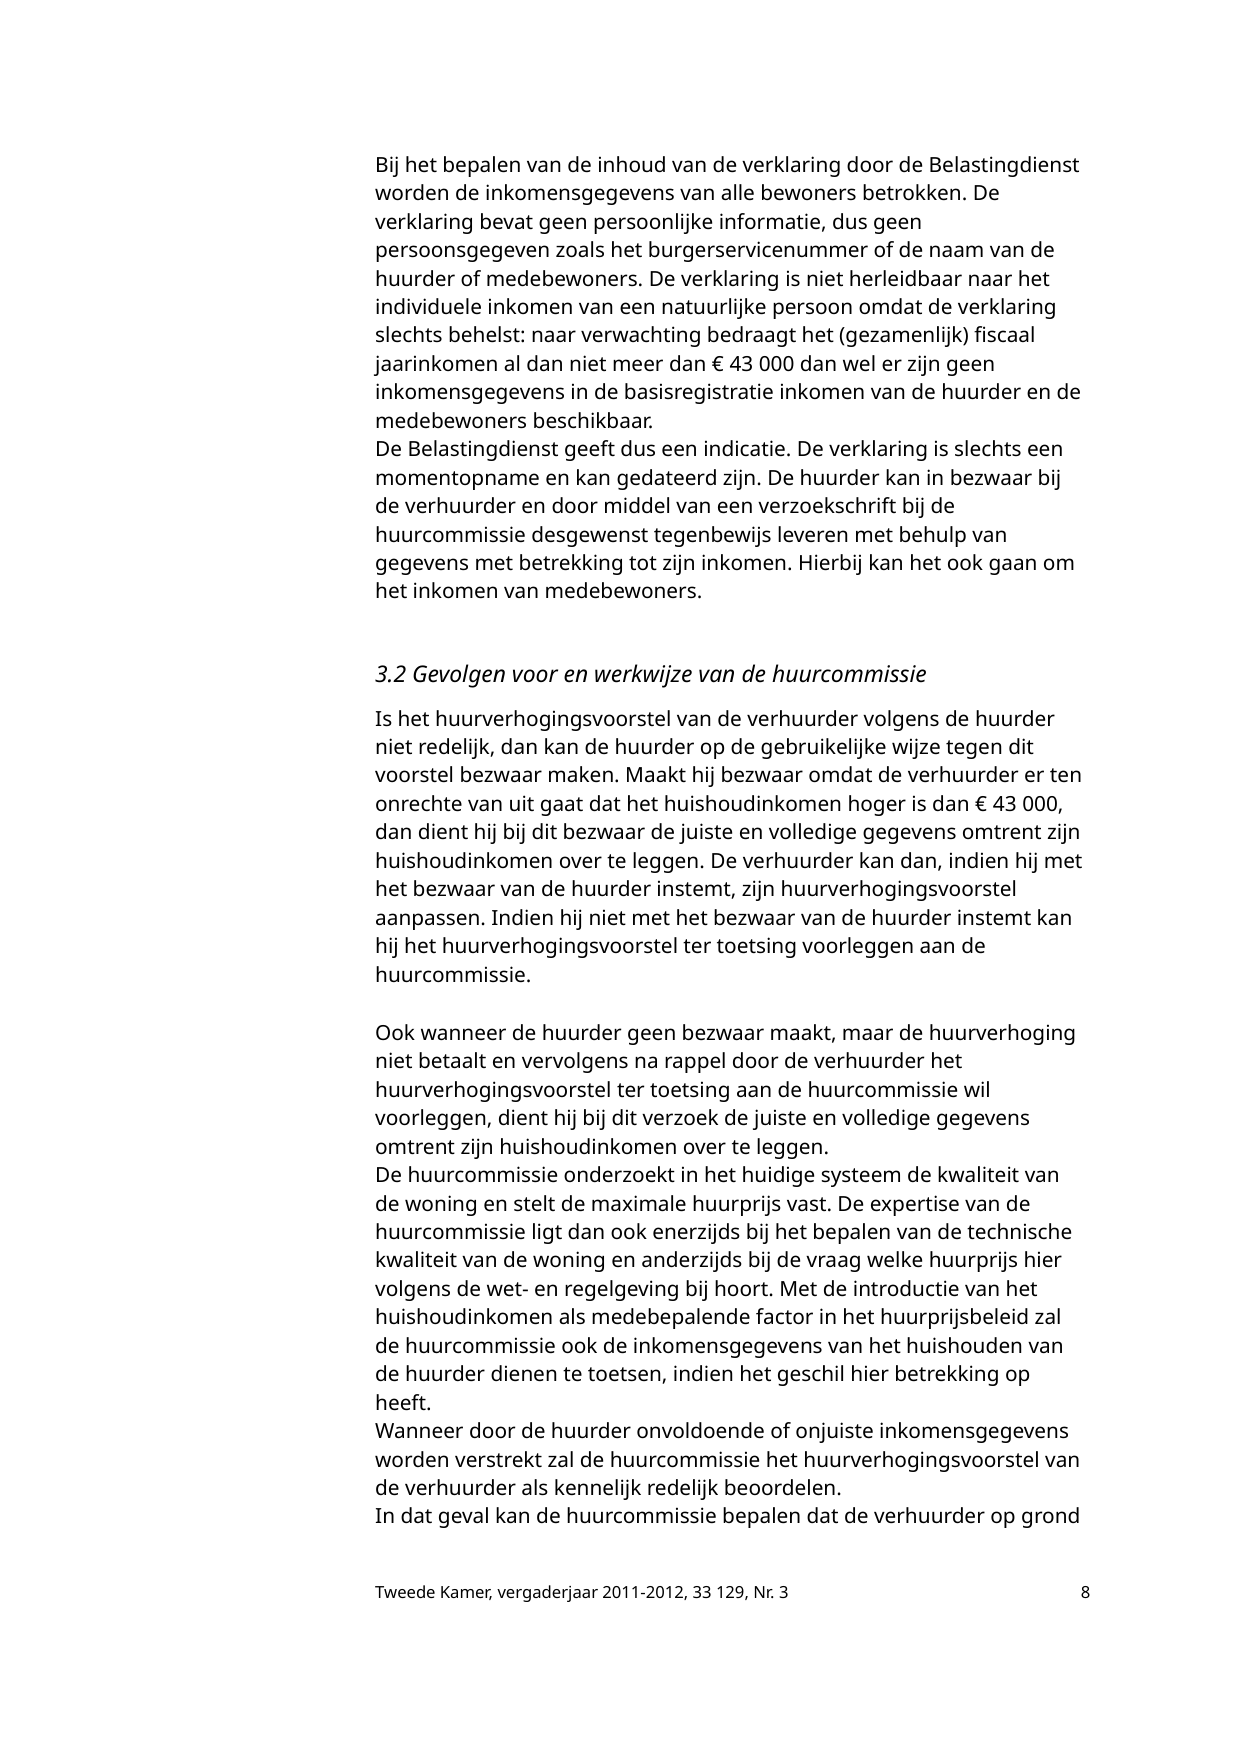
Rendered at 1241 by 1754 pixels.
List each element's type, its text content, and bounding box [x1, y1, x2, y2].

text Is het huurverhogingsvoorstel van de verhuurder volgens de huurder niet redelijk, dan kan de huurder op de gebruikelijke wijze tegen dit voorstel bezwaar maken. Maakt hij bezwaar omdat de verhuurder er ten onrechte van uit gaat dat het huishoudinkomen hoger is dan € 43 000, dan dient hij bij dit bezwaar de juiste en volledige gegevens omtrent zijn huishoudinkomen over te leggen. De verhuurder kan dan, indien hij met het bezwaar van de huurder instemt, zijn huurverhogingsvoorstel aanpassen. Indien hij niet met het bezwaar van de huurder instemt kan hij het huurverhogingsvoorstel ter toetsing voorleggen aan de huurcommissie. [375, 704, 1090, 988]
text In dat geval kan de huurcommissie bepalen dat de verhuurder op grond [375, 1502, 1090, 1530]
text Bij het bepalen van de inhoud van de verklaring door de Belastingdienst worden de inkomensgegevens van alle bewoners betrokken. De verklaring bevat geen persoonlijke informatie, dus geen persoonsgegeven zoals het burgerservicenummer of de naam van de huurder of medebewoners. De verklaring is niet herleidbaar naar het individuele inkomen van een natuurlijke persoon omdat de verklaring slechts behelst: naar verwachting bedraagt het (gezamenlijk) fiscaal jaarinkomen al dan niet meer dan € 43 000 dan wel er zijn geen inkomensgegevens in de basisregistratie inkomen van de huurder en de medebewoners beschikbaar. [375, 150, 1090, 434]
text De Belastingdienst geeft dus een indicatie. De verklaring is slechts een momentopname en kan gedateerd zijn. De huurder kan in bezwaar bij de verhuurder en door middel van een verzoekschrift bij de huurcommissie desgewenst tegenbewijs leveren met behulp van gegevens met betrekking tot zijn inkomen. Hierbij kan het ook gaan om het inkomen van medebewoners. [375, 434, 1090, 605]
text Wanneer door de huurder onvoldoende of onjuiste inkomensgegevens worden verstrekt zal de huurcommissie het huurverhogingsvoorstel van de verhuurder als kennelijk redelijk beoordelen. [375, 1416, 1090, 1502]
subtitle 3.2 Gevolgen voor en werkwijze van de huurcommissie [375, 657, 1090, 689]
text De huurcommissie onderzoekt in het huidige systeem de kwaliteit van de woning en stelt de maximale huurprijs vast. De expertise van de huurcommissie ligt dan ook enerzijds bij het bepalen van de technische kwaliteit van de woning en anderzijds bij de vraag welke huurprijs hier volgens de wet- en regelgeving bij hoort. Met de introductie van het huishoudinkomen als medebepalende factor in het huurprijsbeleid zal de huurcommissie ook de inkomensgegevens van het huishouden van de huurder dienen te toetsen, indien het geschil hier betrekking op heeft. [375, 1160, 1090, 1416]
text Ook wanneer de huurder geen bezwaar maakt, maar de huurverhoging niet betaalt en vervolgens na rappel door de verhuurder het huurverhogingsvoorstel ter toetsing aan de huurcommissie wil voorleggen, dient hij bij dit verzoek de juiste en volledige gegevens omtrent zijn huishoudinkomen over te leggen. [375, 1018, 1090, 1160]
